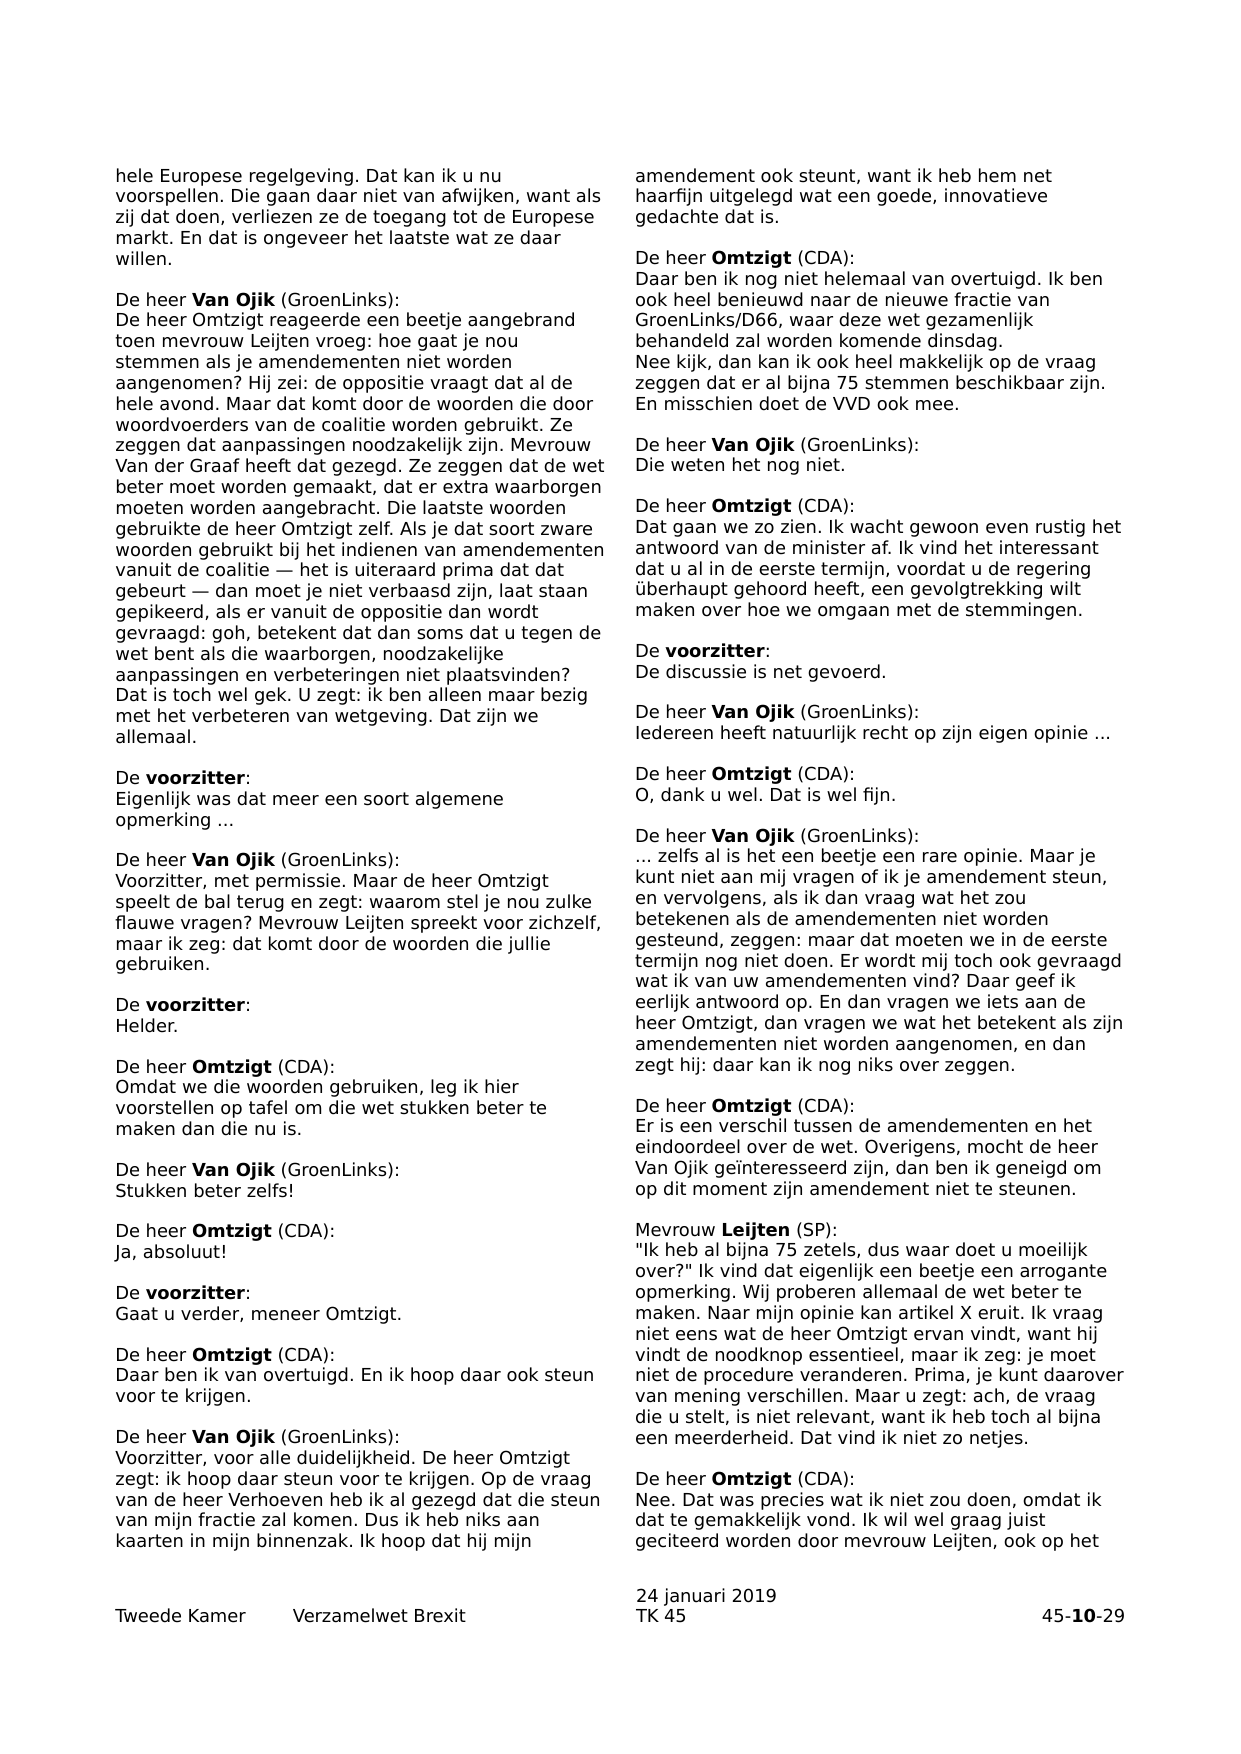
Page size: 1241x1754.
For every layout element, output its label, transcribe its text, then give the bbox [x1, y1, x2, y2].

text Helder. [115, 1016, 605, 1037]
text De heer Omtzigt (CDA): [115, 1221, 605, 1242]
text amendement ook steunt, want ik heb hem net haarfijn uitgelegd wat een goede, innovatieve gedachte dat is. [635, 165, 1125, 228]
text Omdat we die woorden gebruiken, leg ik hier voorstellen op tafel om die wet stukken beter te maken dan die nu is. [115, 1077, 605, 1140]
text Die weten het nog niet. [635, 455, 1125, 476]
text "Ik heb al bijna 75 zetels, dus waar doet u moeilijk over?" Ik vind dat eigenlijk een beetje een arrogante opmerking. Wij proberen allemaal de wet beter te maken. Naar mijn opinie kan artikel X eruit. Ik vraag niet eens wat de heer Omtzigt ervan vindt, want hij vindt de noodknop essentieel, maar ik zeg: je moet niet de procedure veranderen. Prima, je kunt daarover van mening verschillen. Maar u zegt: ach, de vraag die u stelt, is niet relevant, want ik heb toch al bijna een meerderheid. Dat vind ik niet zo netjes. [635, 1240, 1125, 1448]
text De heer Omtzigt (CDA): [115, 1344, 605, 1365]
text Dat gaan we zo zien. Ik wacht gewoon even rustig het antwoord van de minister af. Ik vind het interessant dat u al in de eerste termijn, voordat u de regering überhaupt gehoord heeft, een gevolgtrekking wilt maken over hoe we omgaan met de stemmingen. [635, 517, 1125, 621]
text De heer Van Ojik (GroenLinks): [115, 850, 605, 871]
text De heer Van Ojik (GroenLinks): [635, 434, 1125, 455]
text De heer Omtzigt (CDA): [635, 496, 1125, 517]
text De heer Omtzigt (CDA): [635, 1095, 1125, 1116]
text De voorzitter: [115, 995, 605, 1016]
text Mevrouw Leijten (SP): [635, 1219, 1125, 1240]
text Nee kijk, dan kan ik ook heel makkelijk op de vraag zeggen dat er al bijna 75 stemmen beschikbaar zijn. En misschien doet de VVD ook mee. [635, 352, 1125, 414]
text De heer Omtzigt (CDA): [635, 764, 1125, 785]
text De heer Van Ojik (GroenLinks): [635, 702, 1125, 723]
text Er is een verschil tussen de amendementen en het eindoordeel over de wet. Overigens, mocht de heer Van Ojik geïnteresseerd zijn, dan ben ik geneigd om op dit moment zijn amendement niet te steunen. [635, 1116, 1125, 1199]
text Daar ben ik van overtuigd. En ik hoop daar ook steun voor te krijgen. [115, 1365, 605, 1407]
text De heer Van Ojik (GroenLinks): [115, 1160, 605, 1181]
text Eigenlijk was dat meer een soort algemene opmerking ... [115, 788, 605, 830]
text Gaat u verder, meneer Omtzigt. [115, 1304, 605, 1324]
text O, dank u wel. Dat is wel fijn. [635, 785, 1125, 806]
text Ja, absoluut! [115, 1242, 605, 1263]
text Stukken beter zelfs! [115, 1181, 605, 1201]
text Daar ben ik nog niet helemaal van overtuigd. Ik ben ook heel benieuwd naar de nieuwe fractie van GroenLinks/D66, waar deze wet gezamenlijk behandeld zal worden komende dinsdag. [635, 268, 1125, 352]
text De voorzitter: [115, 768, 605, 788]
text Voorzitter, voor alle duidelijkheid. De heer Omtzigt zegt: ik hoop daar steun voor te krijgen. Op de vraag van de heer Verhoeven heb ik al gezegd dat die steun van mijn fractie zal komen. Dus ik heb niks aan kaarten in mijn binnenzak. Ik hoop dat hij mijn [115, 1448, 605, 1552]
text De heer Omtzigt reageerde een beetje aangebrand toen mevrouw Leijten vroeg: hoe gaat je nou stemmen als je amendementen niet worden aangenomen? Hij zei: de oppositie vraagt dat al de hele avond. Maar dat komt door de woorden die door woordvoerders van de coalitie worden gebruikt. Ze zeggen dat aanpassingen noodzakelijk zijn. Mevrouw Van der Graaf heeft dat gezegd. Ze zeggen dat de wet beter moet worden gemaakt, dat er extra waarborgen moeten worden aangebracht. Die laatste woorden gebruikte de heer Omtzigt zelf. Als je dat soort zware woorden gebruikt bij het indienen van amendementen vanuit de coalitie — het is uiteraard prima dat dat gebeurt — dan moet je niet verbaasd zijn, laat staan gepikeerd, als er vanuit de oppositie dan wordt gevraagd: goh, betekent dat dan soms dat u tegen de wet bent als die waarborgen, noodzakelijke aanpassingen en verbeteringen niet plaatsvinden? Dat is toch wel gek. U zegt: ik ben alleen maar bezig met het verbeteren van wetgeving. Dat zijn we allemaal. [115, 310, 605, 748]
text De heer Van Ojik (GroenLinks): [635, 826, 1125, 846]
text De voorzitter: [635, 641, 1125, 662]
text De heer Van Ojik (GroenLinks): [115, 289, 605, 310]
text hele Europese regelgeving. Dat kan ik u nu voorspellen. Die gaan daar niet van afwijken, want als zij dat doen, verliezen ze de toegang tot de Europese markt. En dat is ongeveer het laatste wat ze daar willen. [115, 165, 605, 269]
text De discussie is net gevoerd. [635, 662, 1125, 682]
text Nee. Dat was precies wat ik niet zou doen, omdat ik dat te gemakkelijk vond. Ik wil wel graag juist geciteerd worden door mevrouw Leijten, ook op het [635, 1489, 1125, 1552]
text Iedereen heeft natuurlijk recht op zijn eigen opinie ... [635, 723, 1125, 744]
text De heer Van Ojik (GroenLinks): [115, 1427, 605, 1448]
text Voorzitter, met permissie. Maar de heer Omtzigt speelt de bal terug en zegt: waarom stel je nou zulke flauwe vragen? Mevrouw Leijten spreekt voor zichzelf, maar ik zeg: dat komt door de woorden die jullie gebruiken. [115, 871, 605, 975]
text De heer Omtzigt (CDA): [635, 1468, 1125, 1489]
text De heer Omtzigt (CDA): [115, 1057, 605, 1077]
text De heer Omtzigt (CDA): [635, 248, 1125, 268]
text ... zelfs al is het een beetje een rare opinie. Maar je kunt niet aan mij vragen of ik je amendement steun, en vervolgens, als ik dan vraag wat het zou betekenen als de amendementen niet worden gesteund, zeggen: maar dat moeten we in de eerste termijn nog niet doen. Er wordt mij toch ook gevraagd wat ik van uw amendementen vind? Daar geef ik eerlijk antwoord op. En dan vragen we iets aan de heer Omtzigt, dan vragen we wat het betekent als zijn amendementen niet worden aangenomen, en dan zegt hij: daar kan ik nog niks over zeggen. [635, 846, 1125, 1075]
text De voorzitter: [115, 1283, 605, 1304]
